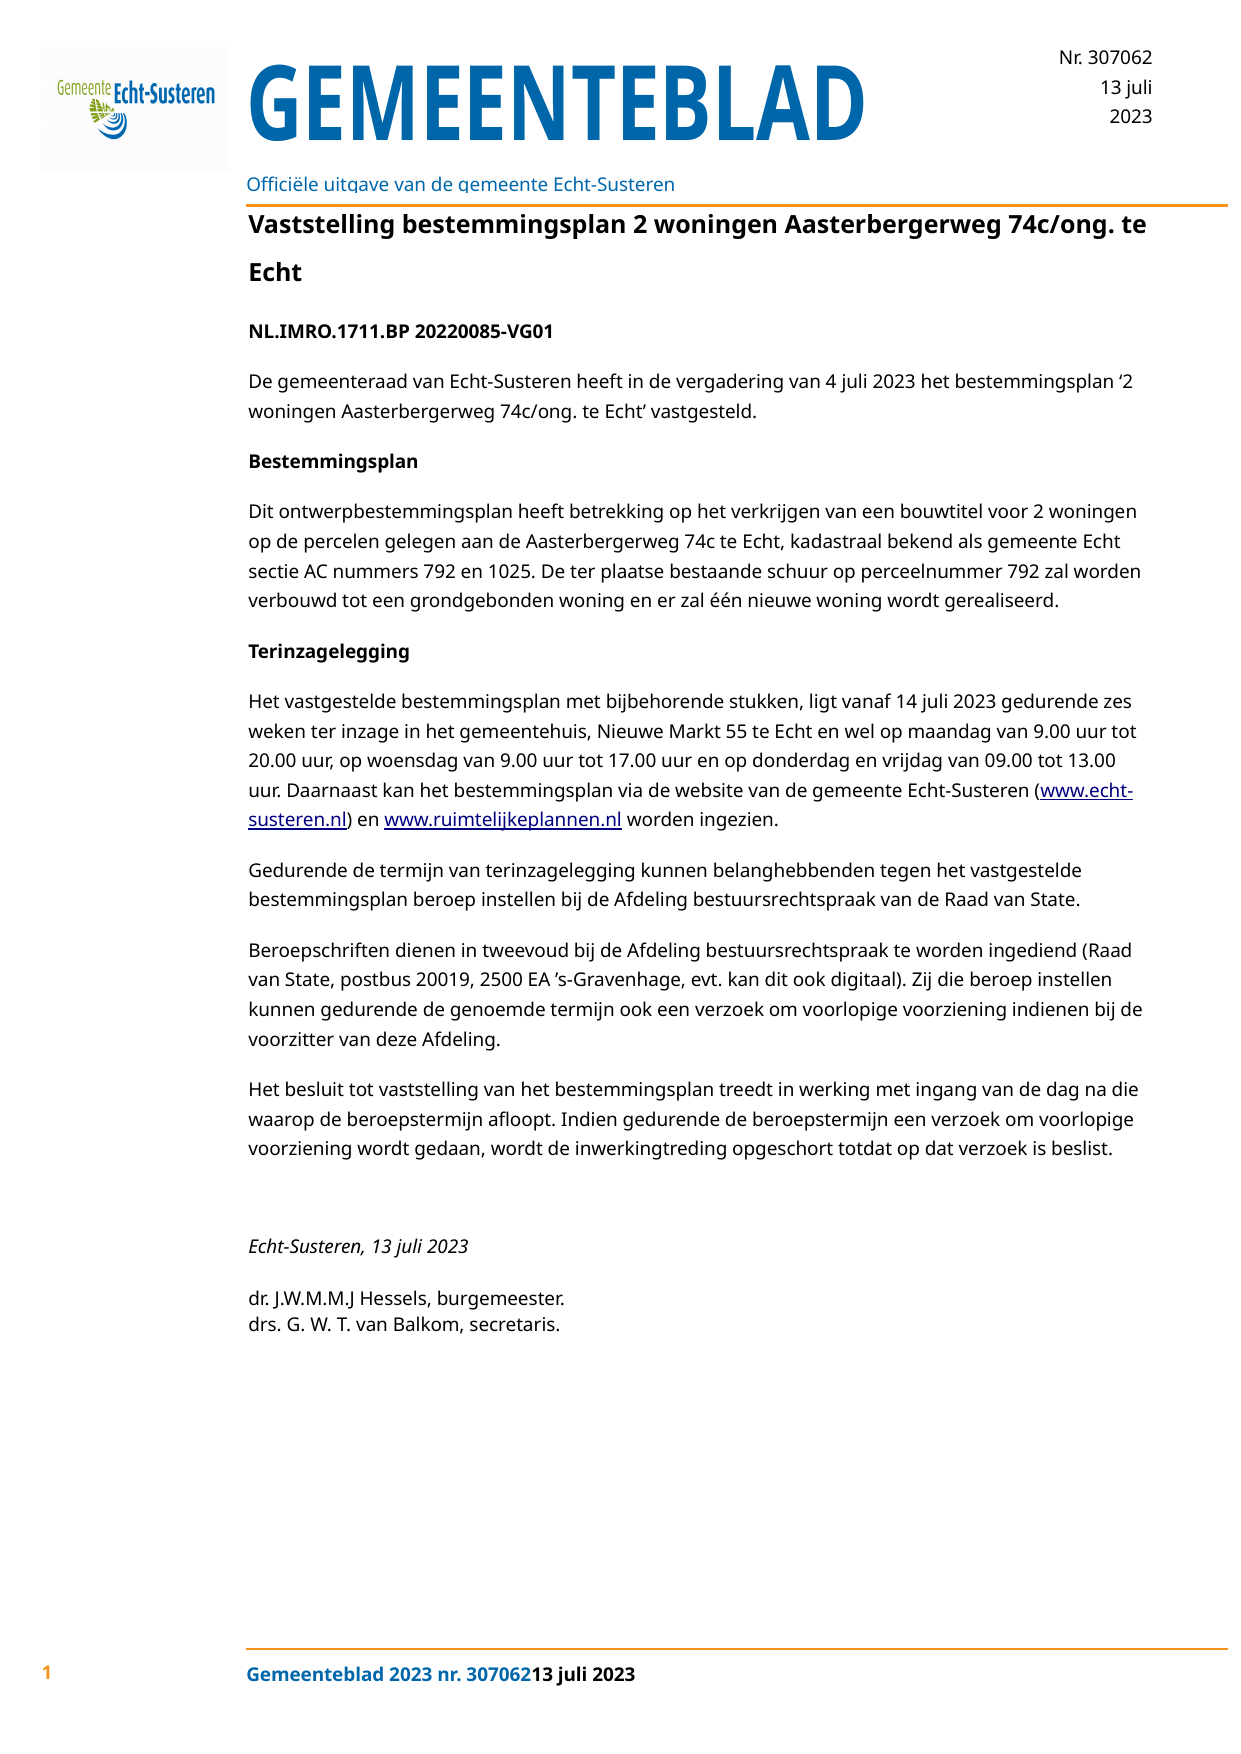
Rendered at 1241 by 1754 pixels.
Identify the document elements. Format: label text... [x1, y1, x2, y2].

text Terinzagelegging [248, 638, 1152, 664]
text Vaststelling bestemmingsplan 2 woningen Aasterbergerweg 74c/ong. te Echt [248, 207, 1152, 288]
text Echt-Susteren, 13 juli 2023 [248, 1234, 1152, 1259]
text Bestemmingsplan [248, 448, 1152, 474]
text Het besluit tot vaststelling van het bestemmingsplan treedt in werking met ingang van de dag na die waarop de beroepstermijn afloopt. Indien gedurende de beroepstermijn een verzoek om voorlopige voorziening wordt gedaan, wordt de inwerkingtreding opgeschort totdat op dat verzoek is beslist. [248, 1076, 1152, 1161]
text drs. G. W. T. van Balkom, secretaris. [248, 1311, 1152, 1337]
text Beroepschriften dienen in tweevoud bij de Afdeling bestuursrechtspraak te worden ingediend (Raad van State, postbus 20019, 2500 EA ’s-Gravenhage, evt. kan dit ook digitaal). Zij die beroep instellen kunnen gedurende de genoemde termijn ook een verzoek om voorlopige voorziening indienen bij de voorzitter van deze Afdeling. [248, 937, 1152, 1052]
text De gemeenteraad van Echt-Susteren heeft in de vergadering van 4 juli 2023 het bestemmingsplan ‘2 woningen Aasterbergerweg 74c/ong. te Echt’ vastgesteld. [248, 368, 1152, 424]
text Dit ontwerpbestemmingsplan heeft betrekking op het verkrijgen van een bouwtitel voor 2 woningen op de percelen gelegen aan de Aasterbergerweg 74c te Echt, kadastraal bekend als gemeente Echt sectie AC nummers 792 en 1025. De ter plaatse bestaande schuur op perceelnummer 792 zal worden verbouwd tot een grondgebonden woning en er zal één nieuwe woning wordt gerealiseerd. [248, 499, 1152, 613]
text Het vastgestelde bestemmingsplan met bijbehorende stukken, ligt vanaf 14 juli 2023 gedurende zes weken ter inzage in het gemeentehuis, Nieuwe Markt 55 te Echt en wel op maandag van 9.00 uur tot 20.00 uur, op woensdag van 9.00 uur tot 17.00 uur en op donderdag en vrijdag van 09.00 tot 13.00 uur. Daarnaast kan het bestemmingsplan via de website van de gemeente Echt-Susteren (www.echt-susteren.nl) en www.ruimtelijkeplannen.nl worden ingezien. [248, 688, 1152, 832]
text Gedurende de termijn van terinzagelegging kunnen belanghebbenden tegen het vastgestelde bestemmingsplan beroep instellen bij de Afdeling bestuursrechtspraak van de Raad van State. [248, 857, 1152, 912]
picture [41, 47, 231, 172]
text NL.IMRO.1711.BP 20220085-VG01 [248, 318, 1152, 344]
text dr. J.W.M.M.J Hessels, burgemeester. [248, 1285, 1152, 1311]
